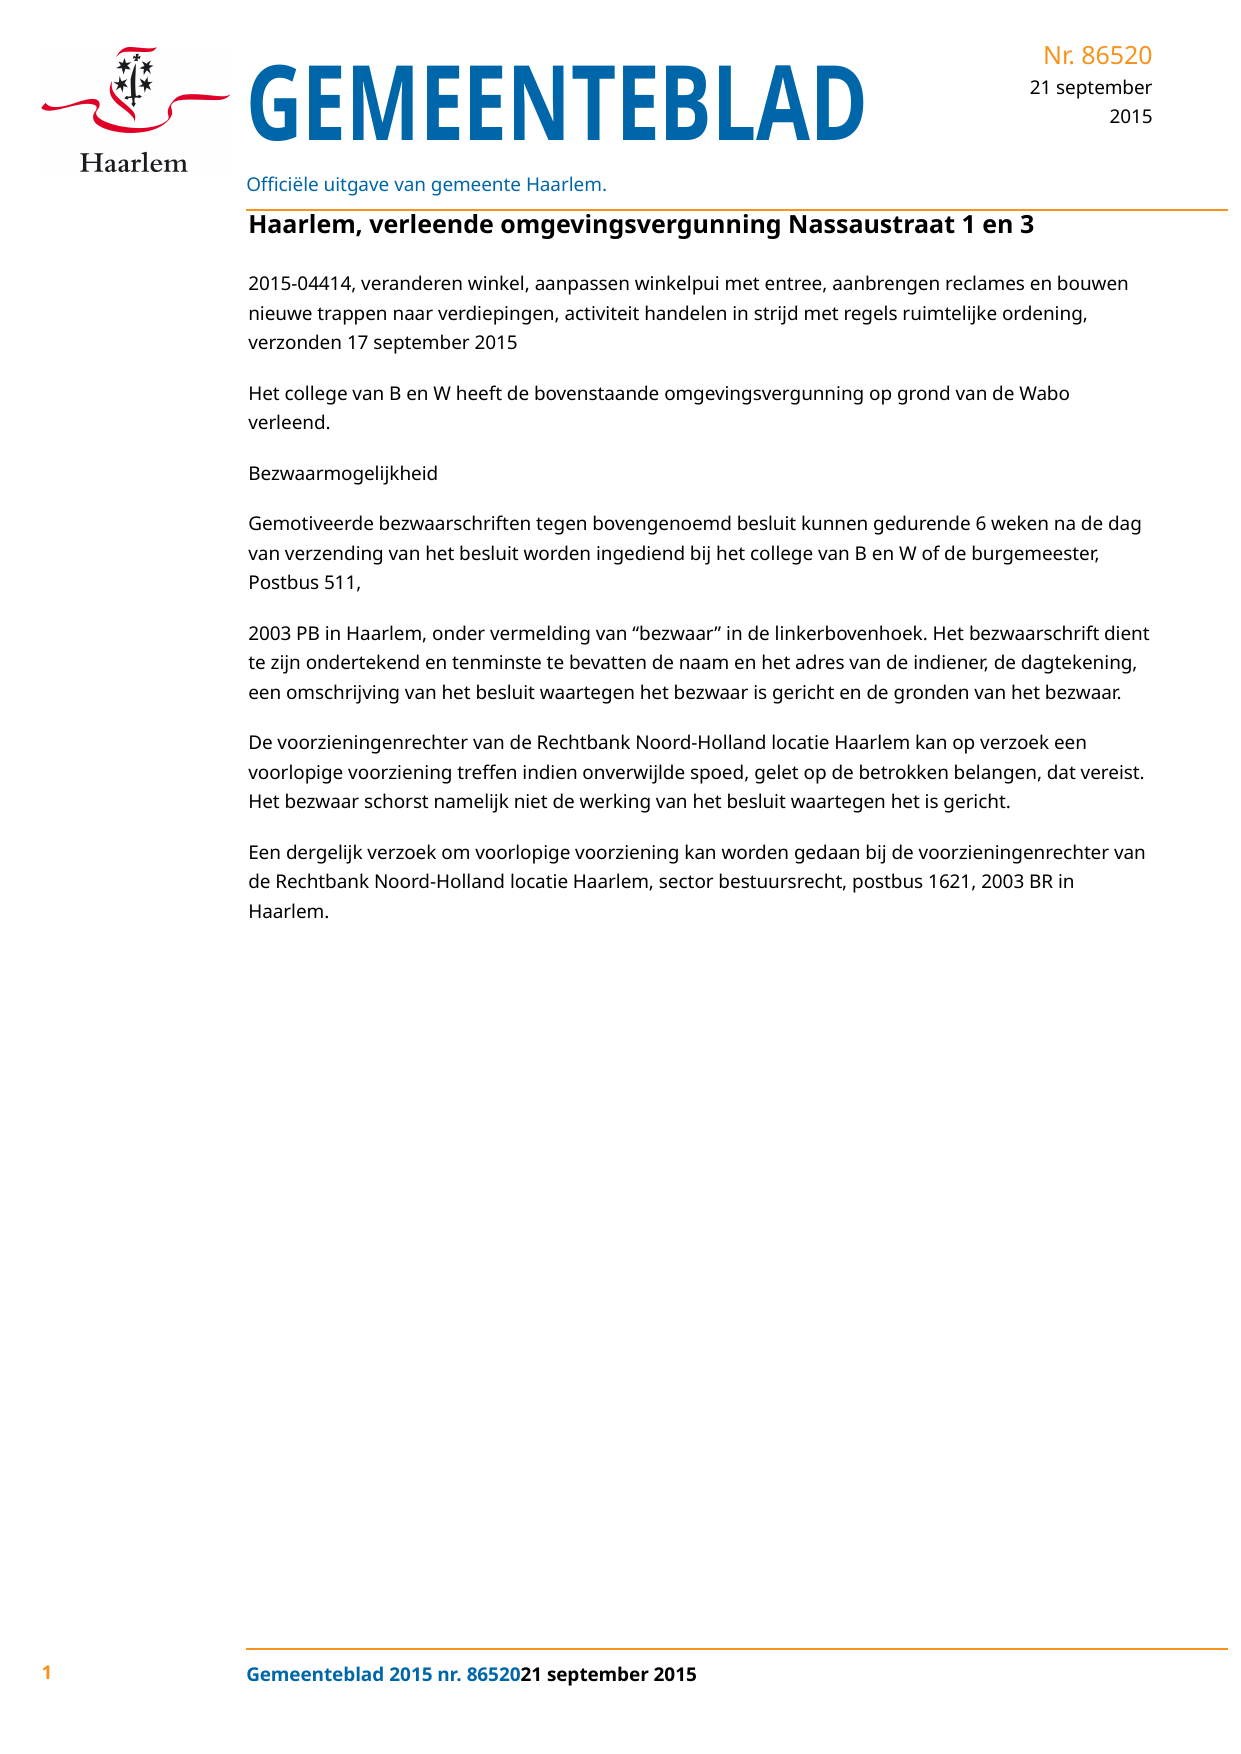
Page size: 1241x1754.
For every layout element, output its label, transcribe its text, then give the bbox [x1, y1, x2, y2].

text Een dergelijk verzoek om voorlopige voorziening kan worden gedaan bij de voorzieningenrechter van de Rechtbank Noord-Holland locatie Haarlem, sector bestuursrecht, postbus 1621, 2003 BR in Haarlem. [248, 839, 1152, 924]
text Gemotiveerde bezwaarschriften tegen bovengenoemd besluit kunnen gedurende 6 weken na de dag van verzending van het besluit worden ingediend bij het college van B en W of de burgemeester, Postbus 511, [248, 510, 1152, 595]
text 2003 PB in Haarlem, onder vermelding van “bezwaar” in de linkerbovenhoek. Het bezwaarschrift dient te zijn ondertekend en tenminste te bevatten de naam en het adres van de indiener, de dagtekening, een omschrijving van het besluit waartegen het bezwaar is gericht en de gronden van het bezwaar. [248, 620, 1152, 705]
text Het college van B en W heeft de bovenstaande omgevingsvergunning op grond van de Wabo verleend. [248, 380, 1152, 435]
text 2015-04414, veranderen winkel, aanpassen winkelpui met entree, aanbrengen reclames en bouwen nieuwe trappen naar verdiepingen, activiteit handelen in strijd met regels ruimtelijke ordening, verzonden 17 september 2015 [248, 270, 1152, 355]
text De voorzieningenrechter van de Rechtbank Noord-Holland locatie Haarlem kan op verzoek een voorlopige voorziening treffen indien onverwijlde spoed, gelet op de betrokken belangen, dat vereist. Het bezwaar schorst namelijk niet de werking van het besluit waartegen het is gericht. [248, 729, 1152, 814]
text Haarlem, verleende omgevingsvergunning Nassaustraat 1 en 3 [248, 211, 1152, 241]
text Bezwaarmogelijkheid [248, 460, 1152, 486]
picture [41, 47, 231, 172]
